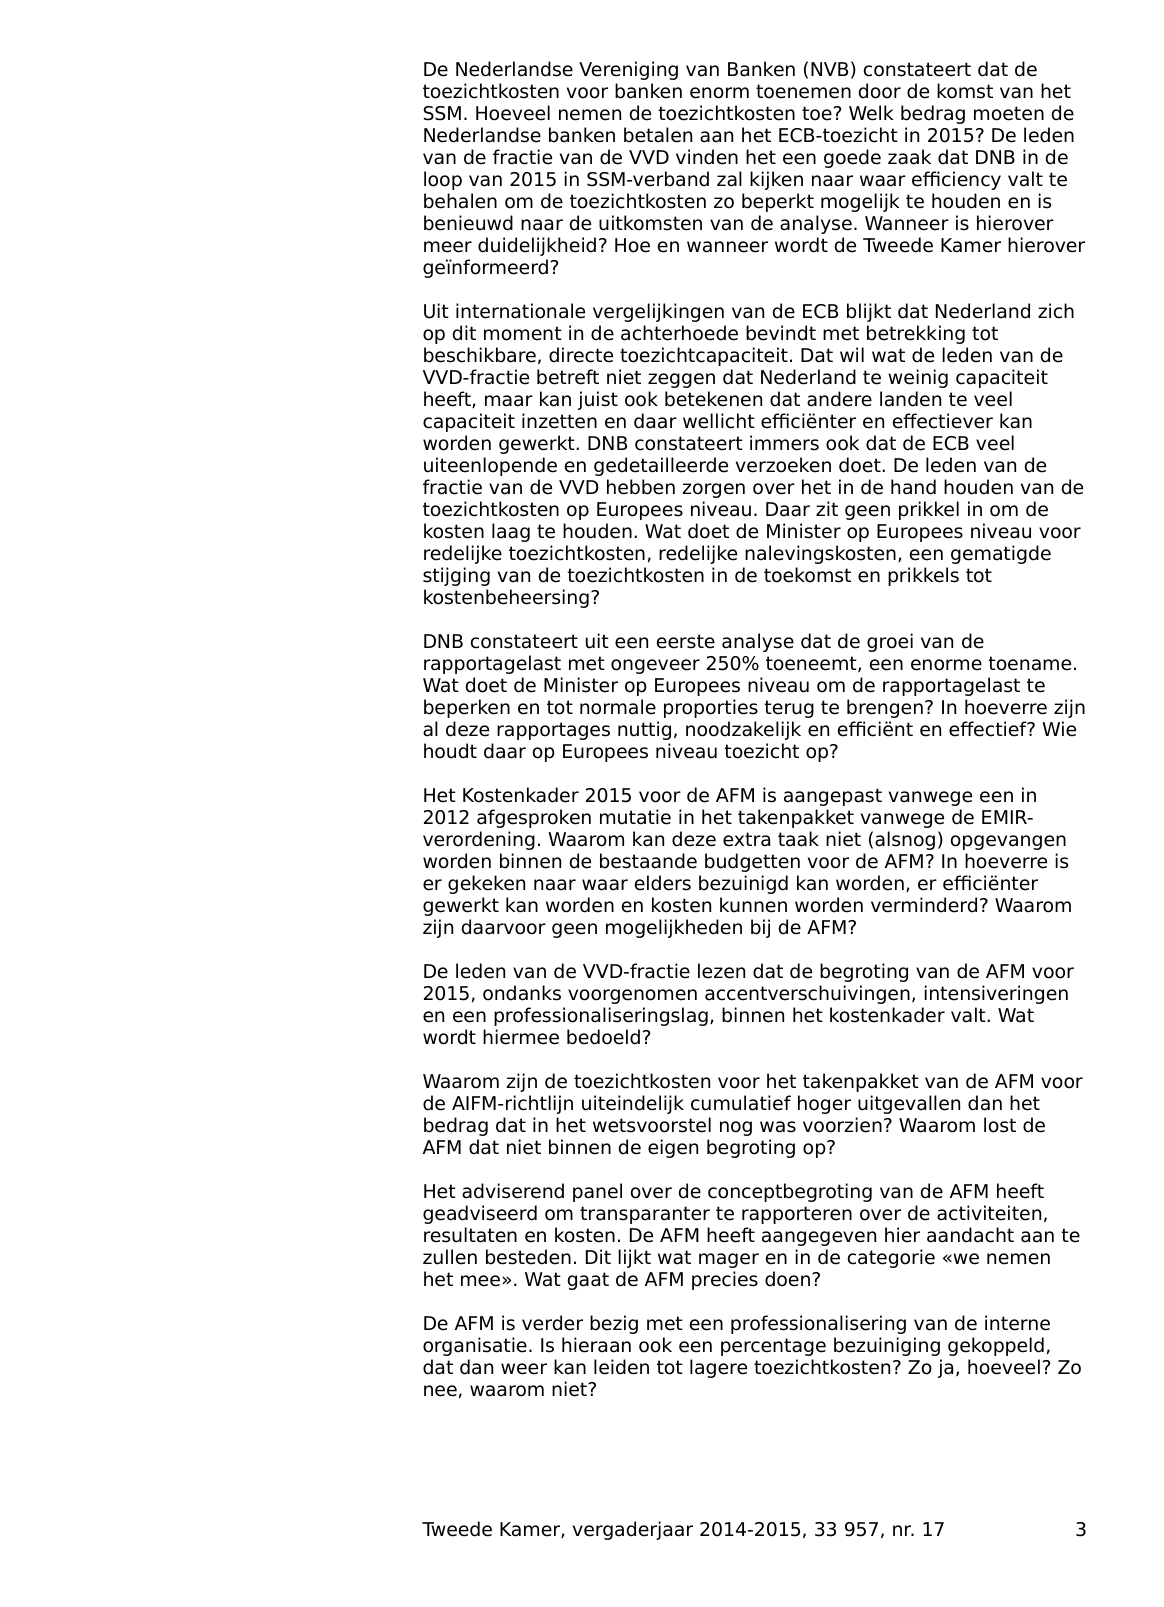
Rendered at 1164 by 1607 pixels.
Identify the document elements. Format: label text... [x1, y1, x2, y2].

text DNB constateert uit een eerste analyse dat de groei van de rapportagelast met ongeveer 250% toeneemt, een enorme toename. Wat doet de Minister op Europees niveau om de rapportagelast te beperken en tot normale proporties terug te brengen? In hoeverre zijn al deze rapportages nuttig, noodzakelijk en efficiënt en effectief? Wie houdt daar op Europees niveau toezicht op? [422, 631, 1087, 763]
text Uit internationale vergelijkingen van de ECB blijkt dat Nederland zich op dit moment in de achterhoede bevindt met betrekking tot beschikbare, directe toezichtcapaciteit. Dat wil wat de leden van de VVD-fractie betreft niet zeggen dat Nederland te weinig capaciteit heeft, maar kan juist ook betekenen dat andere landen te veel capaciteit inzetten en daar wellicht efficiënter en effectiever kan worden gewerkt. DNB constateert immers ook dat de ECB veel uiteenlopende en gedetailleerde verzoeken doet. De leden van de fractie van de VVD hebben zorgen over het in de hand houden van de toezichtkosten op Europees niveau. Daar zit geen prikkel in om de kosten laag te houden. Wat doet de Minister op Europees niveau voor redelijke toezichtkosten, redelijke nalevingskosten, een gematigde stijging van de toezichtkosten in de toekomst en prikkels tot kostenbeheersing? [422, 301, 1087, 609]
text Het Kostenkader 2015 voor de AFM is aangepast vanwege een in 2012 afgesproken mutatie in het takenpakket vanwege de EMIR-verordening. Waarom kan deze extra taak niet (alsnog) opgevangen worden binnen de bestaande budgetten voor de AFM? In hoeverre is er gekeken naar waar elders bezuinigd kan worden, er efficiënter gewerkt kan worden en kosten kunnen worden verminderd? Waarom zijn daarvoor geen mogelijkheden bij de AFM? [422, 785, 1087, 939]
text De AFM is verder bezig met een professionalisering van de interne organisatie. Is hieraan ook een percentage bezuiniging gekoppeld, dat dan weer kan leiden tot lagere toezichtkosten? Zo ja, hoeveel? Zo nee, waarom niet? [422, 1313, 1087, 1401]
text De leden van de VVD-fractie lezen dat de begroting van de AFM voor 2015, ondanks voorgenomen accentverschuivingen, intensiveringen en een professionaliseringslag, binnen het kostenkader valt. Wat wordt hiermee bedoeld? [422, 961, 1087, 1049]
text Waarom zijn de toezichtkosten voor het takenpakket van de AFM voor de AIFM-richtlijn uiteindelijk cumulatief hoger uitgevallen dan het bedrag dat in het wetsvoorstel nog was voorzien? Waarom lost de AFM dat niet binnen de eigen begroting op? [422, 1071, 1087, 1159]
text De Nederlandse Vereniging van Banken (NVB) constateert dat de toezichtkosten voor banken enorm toenemen door de komst van het SSM. Hoeveel nemen de toezichtkosten toe? Welk bedrag moeten de Nederlandse banken betalen aan het ECB-toezicht in 2015? De leden van de fractie van de VVD vinden het een goede zaak dat DNB in de loop van 2015 in SSM-verband zal kijken naar waar efficiency valt te behalen om de toezichtkosten zo beperkt mogelijk te houden en is benieuwd naar de uitkomsten van de analyse. Wanneer is hierover meer duidelijkheid? Hoe en wanneer wordt de Tweede Kamer hierover geïnformeerd? [422, 59, 1087, 279]
text Het adviserend panel over de conceptbegroting van de AFM heeft geadviseerd om transparanter te rapporteren over de activiteiten, resultaten en kosten. De AFM heeft aangegeven hier aandacht aan te zullen besteden. Dit lijkt wat mager en in de categorie «we nemen het mee». Wat gaat de AFM precies doen? [422, 1181, 1087, 1291]
